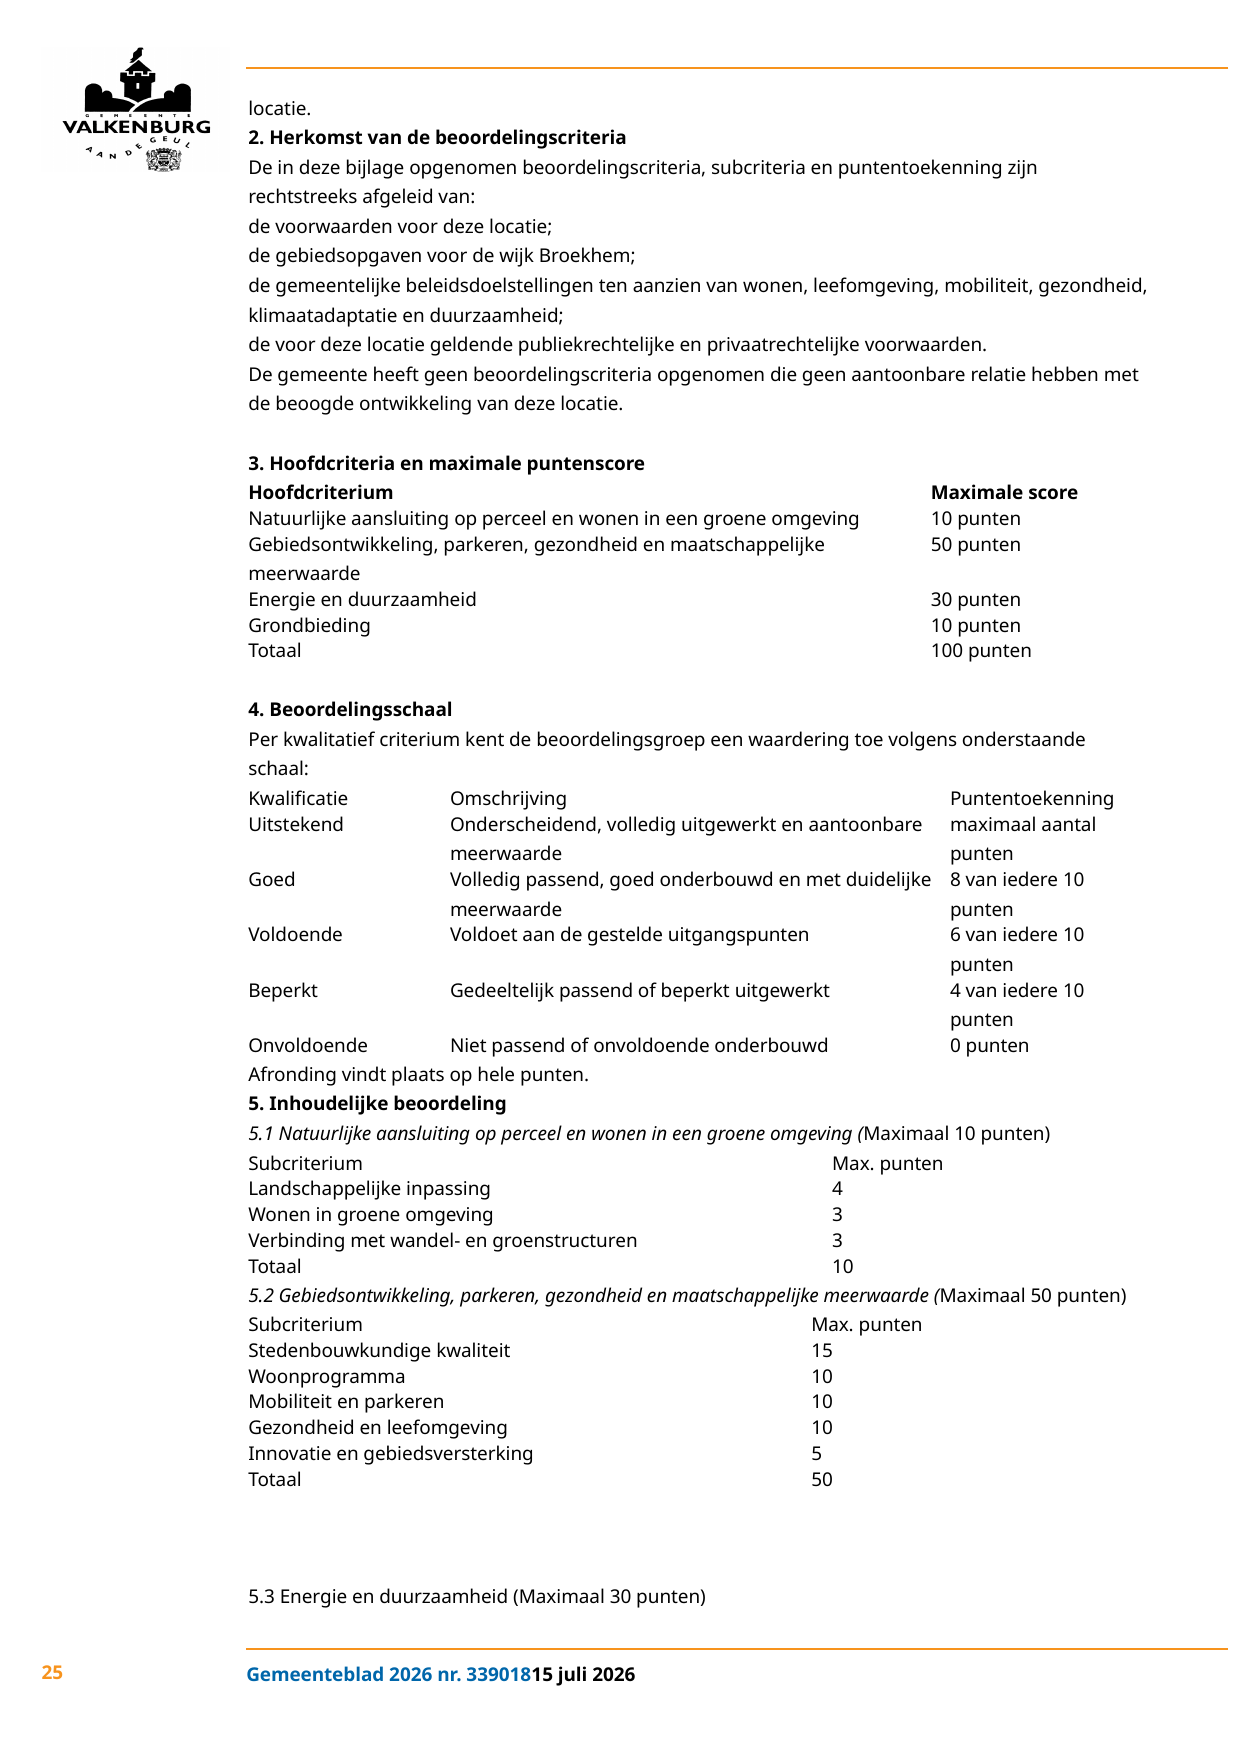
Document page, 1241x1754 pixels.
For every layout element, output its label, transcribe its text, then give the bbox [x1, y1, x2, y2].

table_cell Totaal [248, 1466, 811, 1492]
table_cell 4 [832, 1176, 1152, 1201]
table_cell Onderscheidend, volledig uitgewerkt en aantoonbare meerwaarde [450, 811, 950, 866]
table_cell Volledig passend, goed onderbouwd en met duidelijke meerwaarde [450, 866, 950, 921]
text de voorwaarden voor deze locatie; [248, 213, 1152, 239]
table_cell Beperkt [248, 977, 450, 1032]
table_cell Grondbieding [248, 612, 931, 638]
table_cell Gezondheid en leefomgeving [248, 1414, 811, 1440]
table_cell 10 [811, 1389, 1152, 1414]
table_cell 30 punten [931, 586, 1152, 612]
text 5.3 Energie en duurzaamheid (Maximaal 30 punten) [248, 1583, 1152, 1609]
text 5.2 Gebiedsontwikkeling, parkeren, gezondheid en maatschappelijke meerwaarde (Maximaal 50 punten) [248, 1282, 1152, 1307]
table_cell 8 van iedere 10 punten [950, 866, 1152, 921]
table_cell 50 punten [931, 531, 1152, 586]
text Afronding vindt plaats op hele punten. [248, 1061, 1152, 1087]
table_cell Verbinding met wandel- en groenstructuren [248, 1227, 832, 1253]
table_cell Onvoldoende [248, 1032, 450, 1058]
table_header Kwalificatie [248, 785, 450, 811]
text De in deze bijlage opgenomen beoordelingscriteria, subcriteria en puntentoekenning zijn rechtstreeks afgeleid van: [248, 154, 1152, 209]
picture [41, 47, 231, 172]
table_cell Stedenbouwkundige kwaliteit [248, 1337, 811, 1363]
text de gebiedsopgaven voor de wijk Broekhem; [248, 243, 1152, 268]
table_cell 3 [832, 1227, 1152, 1253]
table_cell maximaal aantal punten [950, 811, 1152, 866]
table_cell Energie en duurzaamheid [248, 586, 931, 612]
table_cell 5 [811, 1440, 1152, 1466]
text de gemeentelijke beleidsdoelstellingen ten aanzien van wonen, leefomgeving, mobiliteit, gezondheid, klimaatadaptatie en duurzaamheid; [248, 272, 1152, 328]
table_cell 6 van iedere 10 punten [950, 921, 1152, 977]
table_cell Goed [248, 866, 450, 921]
table_header Max. punten [832, 1150, 1152, 1176]
text 2. Herkomst van de beoordelingscriteria [248, 124, 1152, 150]
table_cell 10 [832, 1253, 1152, 1278]
text 3. Hoofdcriteria en maximale puntenscore [248, 450, 1152, 476]
table_cell Wonen in groene omgeving [248, 1201, 832, 1227]
table_header Maximale score [931, 480, 1152, 505]
text 5.1 Natuurlijke aansluiting op perceel en wonen in een groene omgeving (Maximaal 10 punten) [248, 1120, 1152, 1146]
table_header Max. punten [811, 1311, 1152, 1337]
table_cell Woonprogramma [248, 1363, 811, 1389]
table_header Omschrijving [450, 785, 950, 811]
table_cell Gedeeltelijk passend of beperkt uitgewerkt [450, 977, 950, 1032]
table_header Puntentoekenning [950, 785, 1152, 811]
table_cell 4 van iedere 10 punten [950, 977, 1152, 1032]
table_cell 100 punten [931, 638, 1152, 663]
table_header Hoofdcriterium [248, 480, 931, 505]
text Per kwalitatief criterium kent de beoordelingsgroep een waardering toe volgens onderstaande schaal: [248, 726, 1152, 781]
table_cell Totaal [248, 1253, 832, 1278]
table_cell Innovatie en gebiedsversterking [248, 1440, 811, 1466]
table_cell Totaal [248, 638, 931, 663]
table_cell 10 punten [931, 505, 1152, 531]
table_cell Gebiedsontwikkeling, parkeren, gezondheid en maatschappelijke meerwaarde [248, 531, 931, 586]
table_cell 10 [811, 1414, 1152, 1440]
text locatie. [248, 95, 1152, 121]
table_cell Uitstekend [248, 811, 450, 866]
table_cell 15 [811, 1337, 1152, 1363]
table_cell Voldoet aan de gestelde uitgangspunten [450, 921, 950, 977]
text 5. Inhoudelijke beoordeling [248, 1091, 1152, 1116]
table_cell Natuurlijke aansluiting op perceel en wonen in een groene omgeving [248, 505, 931, 531]
text De gemeente heeft geen beoordelingscriteria opgenomen die geen aantoonbare relatie hebben met de beoogde ontwikkeling van deze locatie. [248, 361, 1152, 416]
table_cell 3 [832, 1201, 1152, 1227]
table_cell Niet passend of onvoldoende onderbouwd [450, 1032, 950, 1058]
table_cell Voldoende [248, 921, 450, 977]
text 4. Beoordelingsschaal [248, 696, 1152, 722]
table_header Subcriterium [248, 1150, 832, 1176]
text de voor deze locatie geldende publiekrechtelijke en privaatrechtelijke voorwaarden. [248, 331, 1152, 357]
table_cell Mobiliteit en parkeren [248, 1389, 811, 1414]
table_cell 0 punten [950, 1032, 1152, 1058]
table_cell 10 punten [931, 612, 1152, 638]
table_header Subcriterium [248, 1311, 811, 1337]
table_cell Landschappelijke inpassing [248, 1176, 832, 1201]
table_cell 10 [811, 1363, 1152, 1389]
table_cell 50 [811, 1466, 1152, 1492]
